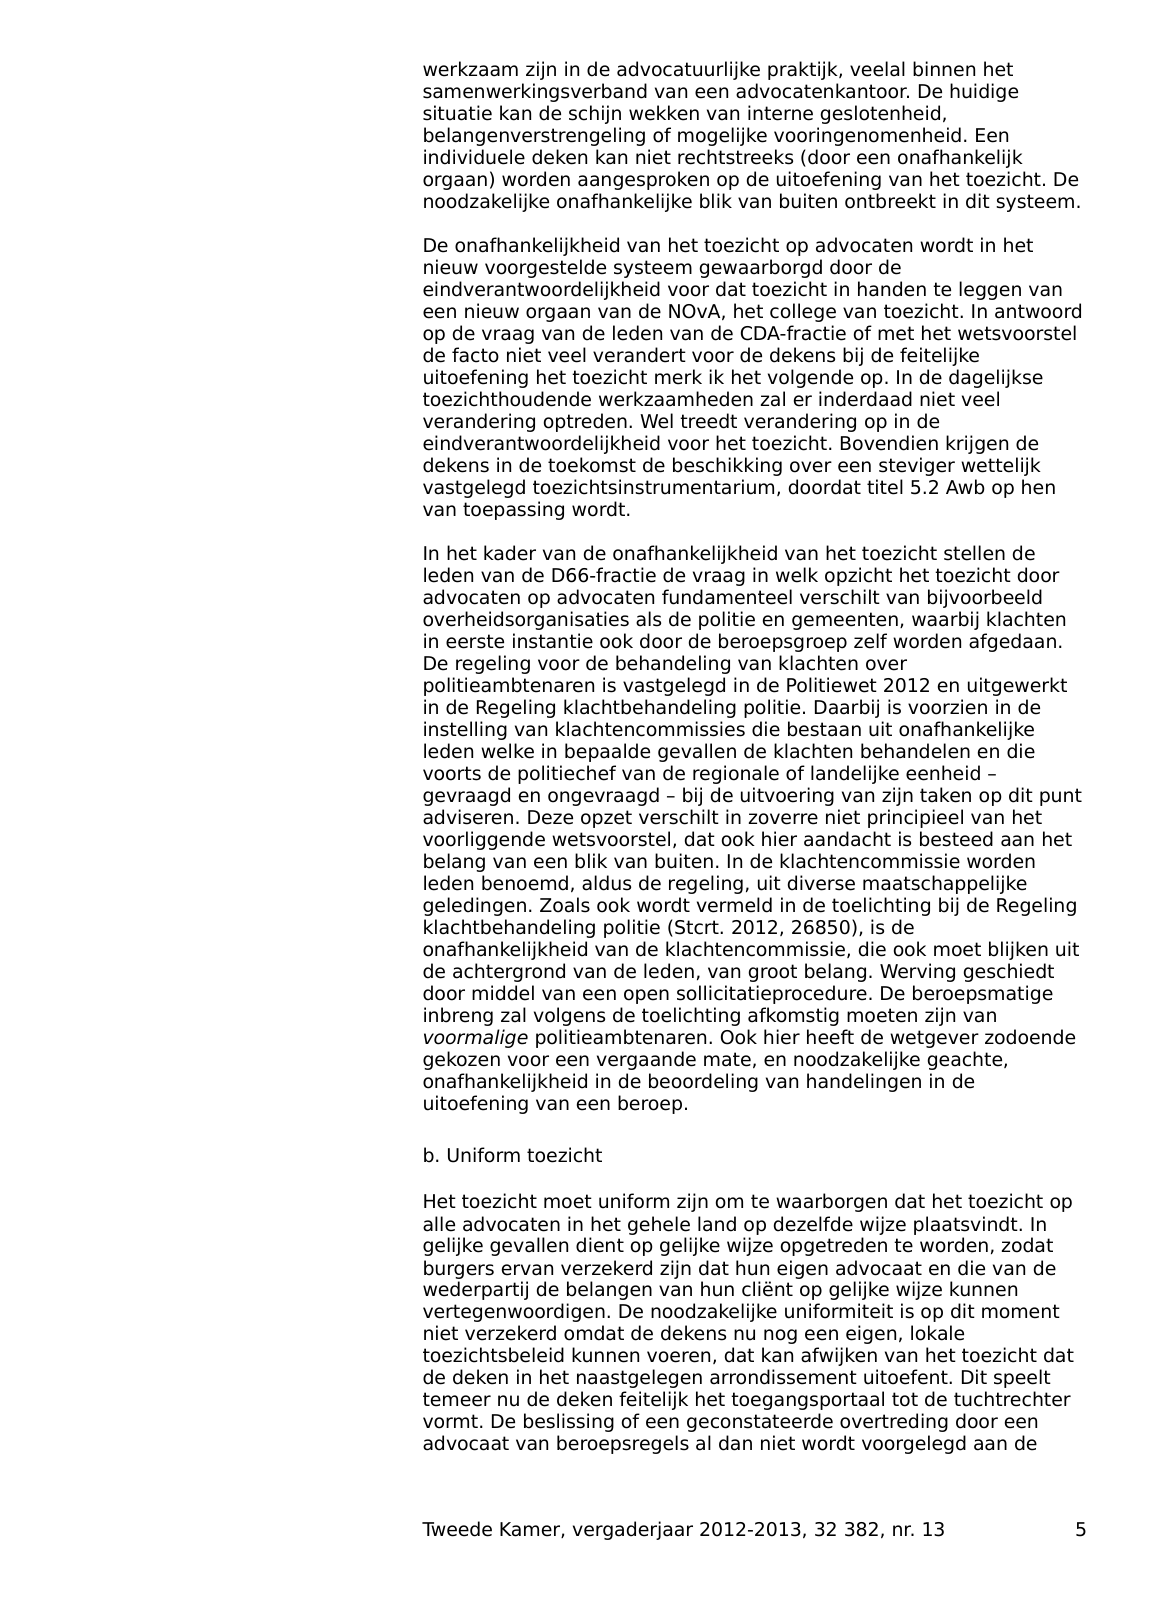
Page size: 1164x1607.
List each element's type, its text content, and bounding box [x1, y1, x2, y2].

text werkzaam zijn in de advocatuurlijke praktijk, veelal binnen het samenwerkingsverband van een advocatenkantoor. De huidige situatie kan de schijn wekken van interne geslotenheid, belangenverstrengeling of mogelijke vooringenomenheid. Een individuele deken kan niet rechtstreeks (door een onafhankelijk orgaan) worden aangesproken op de uitoefening van het toezicht. De noodzakelijke onafhankelijke blik van buiten ontbreekt in dit systeem. [422, 59, 1087, 213]
text In het kader van de onafhankelijkheid van het toezicht stellen de leden van de D66-fractie de vraag in welk opzicht het toezicht door advocaten op advocaten fundamenteel verschilt van bijvoorbeeld overheidsorganisaties als de politie en gemeenten, waarbij klachten in eerste instantie ook door de beroepsgroep zelf worden afgedaan. De regeling voor de behandeling van klachten over politieambtenaren is vastgelegd in de Politiewet 2012 en uitgewerkt in de Regeling klachtbehandeling politie. Daarbij is voorzien in de instelling van klachtencommissies die bestaan uit onafhankelijke leden welke in bepaalde gevallen de klachten behandelen en die voorts de politiechef van de regionale of landelijke eenheid – gevraagd en ongevraagd – bij de uitvoering van zijn taken op dit punt adviseren. Deze opzet verschilt in zoverre niet principieel van het voorliggende wetsvoorstel, dat ook hier aandacht is besteed aan het belang van een blik van buiten. In de klachtencommissie worden leden benoemd, aldus de regeling, uit diverse maatschappelijke geledingen. Zoals ook wordt vermeld in de toelichting bij de Regeling klachtbehandeling politie (Stcrt. 2012, 26850), is de onafhankelijkheid van de klachtencommissie, die ook moet blijken uit de achtergrond van de leden, van groot belang. Werving geschiedt door middel van een open sollicitatieprocedure. De beroepsmatige inbreng zal volgens de toelichting afkomstig moeten zijn van voormalige politieambtenaren. Ook hier heeft de wetgever zodoende gekozen voor een vergaande mate, en noodzakelijke geachte, onafhankelijkheid in de beoordeling van handelingen in de uitoefening van een beroep. [422, 543, 1087, 1114]
subtitle b. Uniform toezicht [422, 1144, 1087, 1166]
text De onafhankelijkheid van het toezicht op advocaten wordt in het nieuw voorgestelde systeem gewaarborgd door de eindverantwoordelijkheid voor dat toezicht in handen te leggen van een nieuw orgaan van de NOvA, het college van toezicht. In antwoord op de vraag van de leden van de CDA-fractie of met het wetsvoorstel de facto niet veel verandert voor de dekens bij de feitelijke uitoefening het toezicht merk ik het volgende op. In de dagelijkse toezichthoudende werkzaamheden zal er inderdaad niet veel verandering optreden. Wel treedt verandering op in de eindverantwoordelijkheid voor het toezicht. Bovendien krijgen de dekens in de toekomst de beschikking over een steviger wettelijk vastgelegd toezichtsinstrumentarium, doordat titel 5.2 Awb op hen van toepassing wordt. [422, 235, 1087, 521]
text Het toezicht moet uniform zijn om te waarborgen dat het toezicht op alle advocaten in het gehele land op dezelfde wijze plaatsvindt. In gelijke gevallen dient op gelijke wijze opgetreden te worden, zodat burgers ervan verzekerd zijn dat hun eigen advocaat en die van de wederpartij de belangen van hun cliënt op gelijke wijze kunnen vertegenwoordigen. De noodzakelijke uniformiteit is op dit moment niet verzekerd omdat de dekens nu nog een eigen, lokale toezichtsbeleid kunnen voeren, dat kan afwijken van het toezicht dat de deken in het naastgelegen arrondissement uitoefent. Dit speelt temeer nu de deken feitelijk het toegangsportaal tot de tuchtrechter vormt. De beslissing of een geconstateerde overtreding door een advocaat van beroepsregels al dan niet wordt voorgelegd aan de [422, 1191, 1087, 1455]
